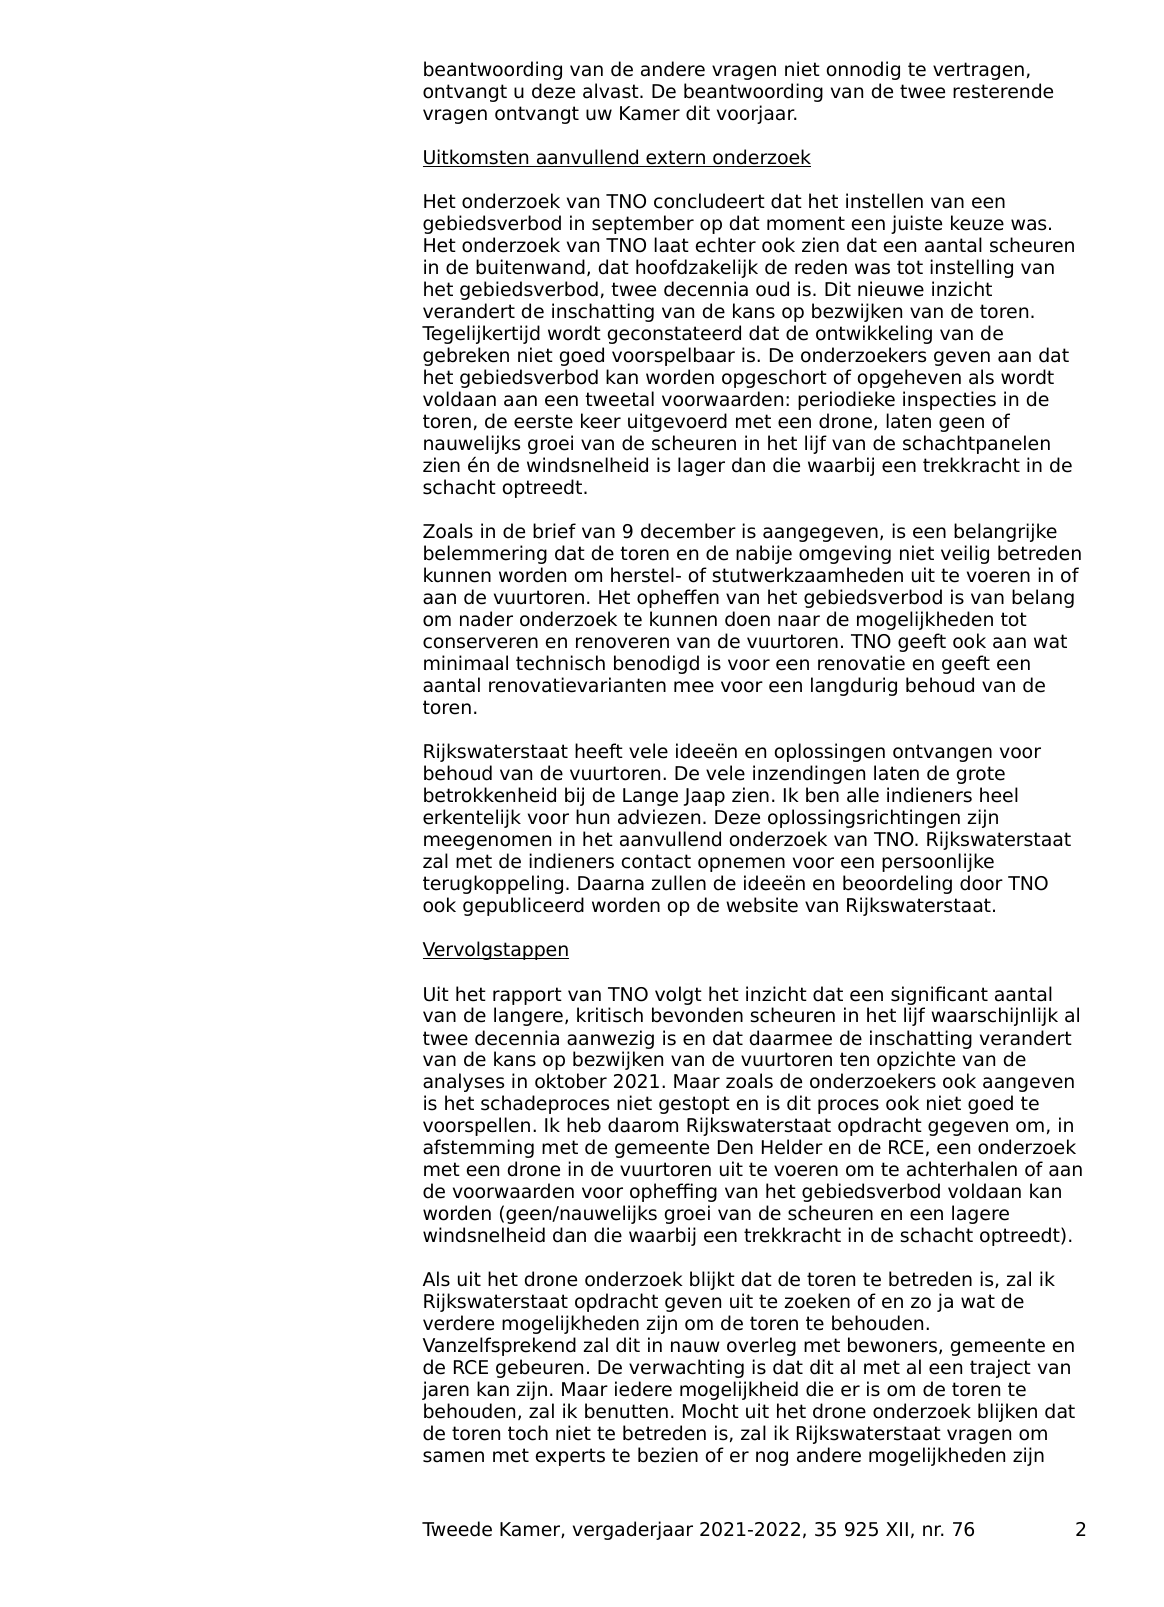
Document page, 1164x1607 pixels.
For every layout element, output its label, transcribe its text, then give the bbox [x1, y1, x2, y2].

text Uit het rapport van TNO volgt het inzicht dat een significant aantal van de langere, kritisch bevonden scheuren in het lijf waarschijnlijk al twee decennia aanwezig is en dat daarmee de inschatting verandert van de kans op bezwijken van de vuurtoren ten opzichte van de analyses in oktober 2021. Maar zoals de onderzoekers ook aangeven is het schadeproces niet gestopt en is dit proces ook niet goed te voorspellen. Ik heb daarom Rijkswaterstaat opdracht gegeven om, in afstemming met de gemeente Den Helder en de RCE, een onderzoek met een drone in de vuurtoren uit te voeren om te achterhalen of aan de voorwaarden voor opheffing van het gebiedsverbod voldaan kan worden (geen/nauwelijks groei van de scheuren en een lagere windsnelheid dan die waarbij een trekkracht in de schacht optreedt). [422, 983, 1087, 1247]
subtitle Vervolgstappen [422, 939, 1087, 961]
text Rijkswaterstaat heeft vele ideeën en oplossingen ontvangen voor behoud van de vuurtoren. De vele inzendingen laten de grote betrokkenheid bij de Lange Jaap zien. Ik ben alle indieners heel erkentelijk voor hun adviezen. Deze oplossingsrichtingen zijn meegenomen in het aanvullend onderzoek van TNO. Rijkswaterstaat zal met de indieners contact opnemen voor een persoonlijke terugkoppeling. Daarna zullen de ideeën en beoordeling door TNO ook gepubliceerd worden op de website van Rijkswaterstaat. [422, 741, 1087, 917]
text Zoals in de brief van 9 december is aangegeven, is een belangrijke belemmering dat de toren en de nabije omgeving niet veilig betreden kunnen worden om herstel- of stutwerkzaamheden uit te voeren in of aan de vuurtoren. Het opheffen van het gebiedsverbod is van belang om nader onderzoek te kunnen doen naar de mogelijkheden tot conserveren en renoveren van de vuurtoren. TNO geeft ook aan wat minimaal technisch benodigd is voor een renovatie en geeft een aantal renovatievarianten mee voor een langdurig behoud van de toren. [422, 521, 1087, 719]
text Het onderzoek van TNO concludeert dat het instellen van een gebiedsverbod in september op dat moment een juiste keuze was. Het onderzoek van TNO laat echter ook zien dat een aantal scheuren in de buitenwand, dat hoofdzakelijk de reden was tot instelling van het gebiedsverbod, twee decennia oud is. Dit nieuwe inzicht verandert de inschatting van de kans op bezwijken van de toren. Tegelijkertijd wordt geconstateerd dat de ontwikkeling van de gebreken niet goed voorspelbaar is. De onderzoekers geven aan dat het gebiedsverbod kan worden opgeschort of opgeheven als wordt voldaan aan een tweetal voorwaarden: periodieke inspecties in de toren, de eerste keer uitgevoerd met een drone, laten geen of nauwelijks groei van de scheuren in het lijf van de schachtpanelen zien én de windsnelheid is lager dan die waarbij een trekkracht in de schacht optreedt. [422, 191, 1087, 499]
text Als uit het drone onderzoek blijkt dat de toren te betreden is, zal ik Rijkswaterstaat opdracht geven uit te zoeken of en zo ja wat de verdere mogelijkheden zijn om de toren te behouden. Vanzelfsprekend zal dit in nauw overleg met bewoners, gemeente en de RCE gebeuren. De verwachting is dat dit al met al een traject van jaren kan zijn. Maar iedere mogelijkheid die er is om de toren te behouden, zal ik benutten. Mocht uit het drone onderzoek blijken dat de toren toch niet te betreden is, zal ik Rijkswaterstaat vragen om samen met experts te bezien of er nog andere mogelijkheden zijn [422, 1269, 1087, 1467]
subtitle Uitkomsten aanvullend extern onderzoek [422, 147, 1087, 169]
text beantwoording van de andere vragen niet onnodig te vertragen, ontvangt u deze alvast. De beantwoording van de twee resterende vragen ontvangt uw Kamer dit voorjaar. [422, 59, 1087, 125]
